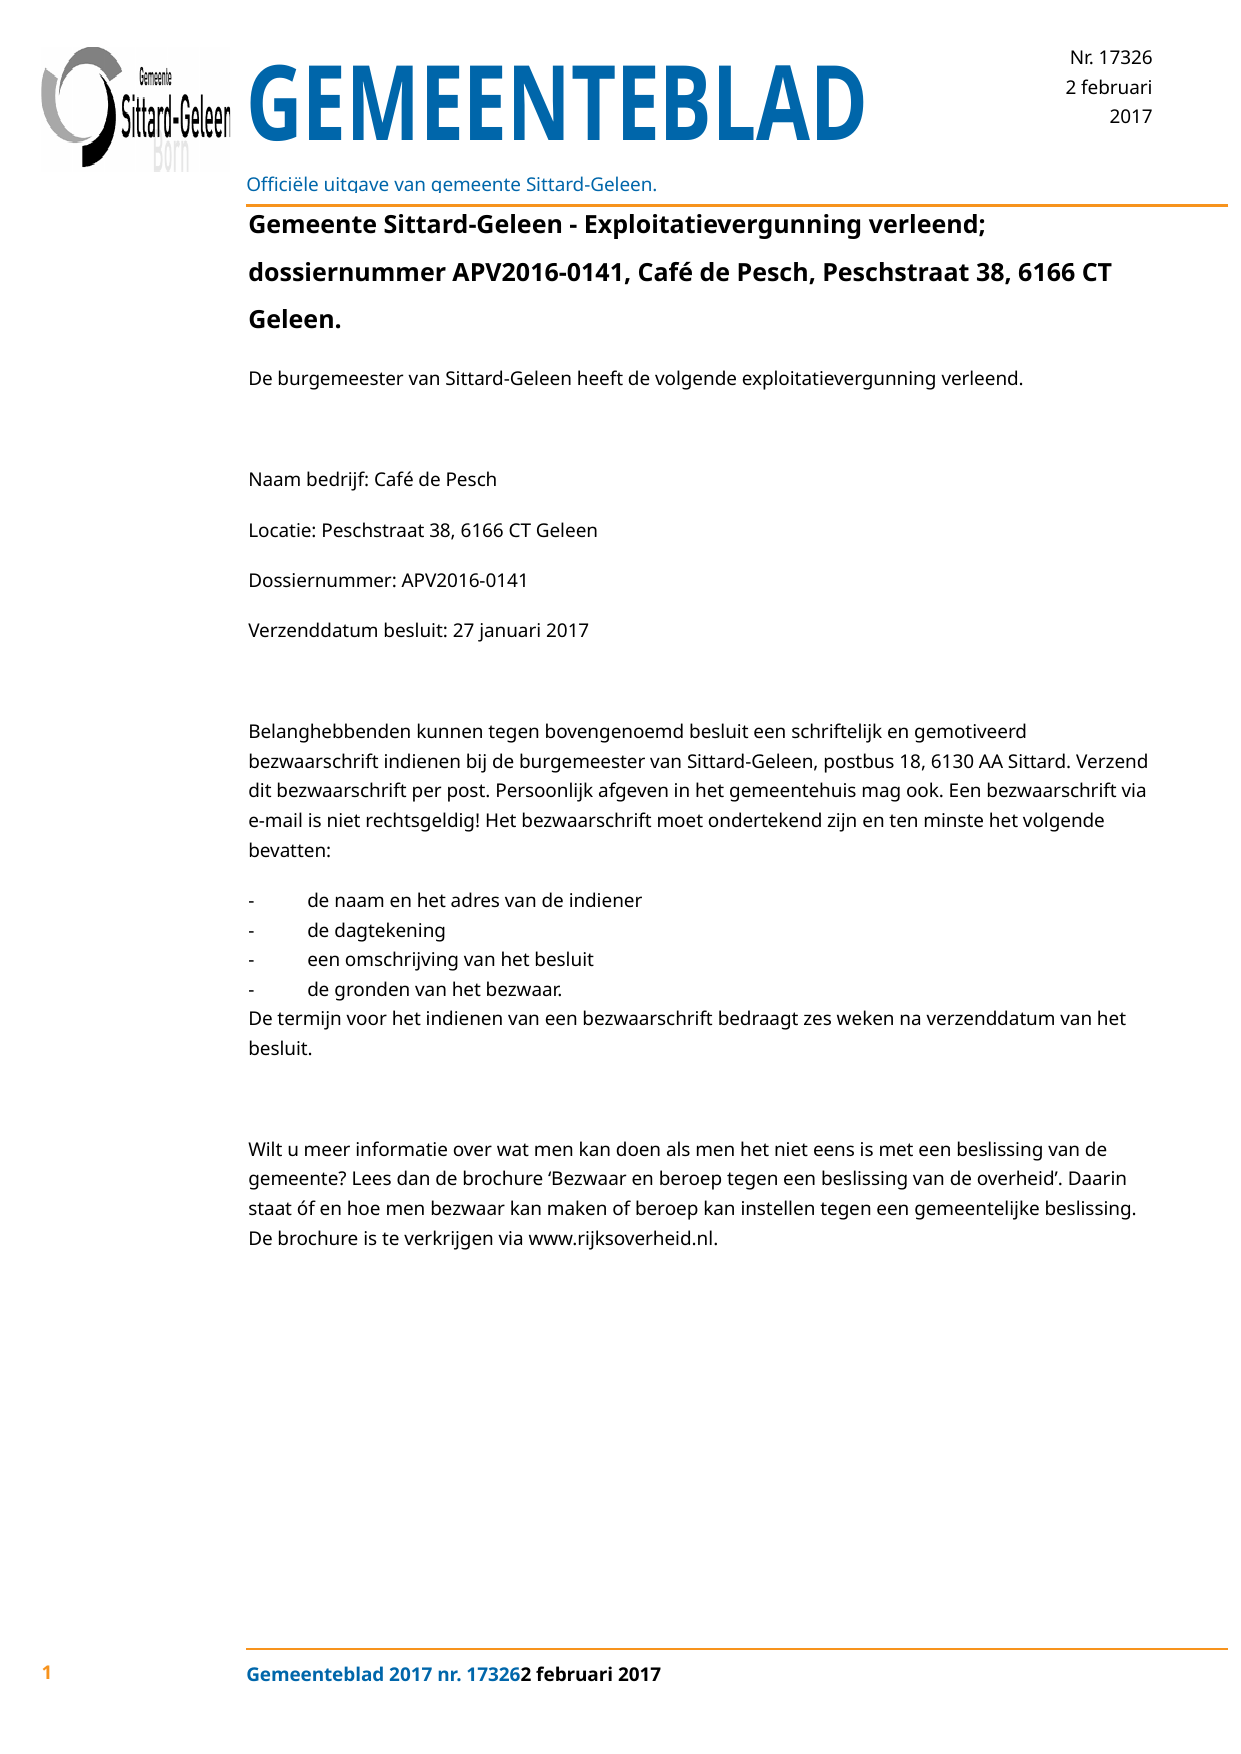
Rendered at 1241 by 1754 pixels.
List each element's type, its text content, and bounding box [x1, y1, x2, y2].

picture [41, 47, 231, 172]
text De termijn voor het indienen van een bezwaarschrift bedraagt zes weken na verzenddatum van het besluit. [248, 1006, 1152, 1061]
list een omschrijving van het besluit [248, 946, 1152, 972]
text Wilt u meer informatie over wat men kan doen als men het niet eens is met een beslissing van de gemeente? Lees dan de brochure ‘Bezwaar en beroep tegen een beslissing van de overheid’. Daarin staat óf en hoe men bezwaar kan maken of beroep kan instellen tegen een gemeentelijke beslissing. De brochure is te verkrijgen via www.rijksoverheid.nl. [248, 1136, 1152, 1250]
text De burgemeester van Sittard-Geleen heeft de volgende exploitatievergunning verleend. [248, 366, 1152, 391]
text Verzenddatum besluit: 27 januari 2017 [248, 618, 1152, 643]
text Dossiernummer: APV2016-0141 [248, 567, 1152, 593]
text Belanghebbenden kunnen tegen bovengenoemd besluit een schriftelijk en gemotiveerd bezwaarschrift indienen bij de burgemeester van Sittard-Geleen, postbus 18, 6130 AA Sittard. Verzend dit bezwaarschrift per post. Persoonlijk afgeven in het gemeentehuis mag ook. Een bezwaarschrift via e-mail is niet rechtsgeldig! Het bezwaarschrift moet ondertekend zijn en ten minste het volgende bevatten: [248, 718, 1152, 862]
text Naam bedrijf: Café de Pesch [248, 466, 1152, 492]
text Gemeente Sittard-Geleen - Exploitatievergunning verleend; dossiernummer APV2016-0141, Café de Pesch, Peschstraat 38, 6166 CT Geleen. [248, 207, 1152, 336]
list de gronden van het bezwaar. [248, 976, 1152, 1002]
list de naam en het adres van de indiener [248, 887, 1152, 913]
list de dagtekening [248, 917, 1152, 942]
text Locatie: Peschstraat 38, 6166 CT Geleen [248, 517, 1152, 542]
